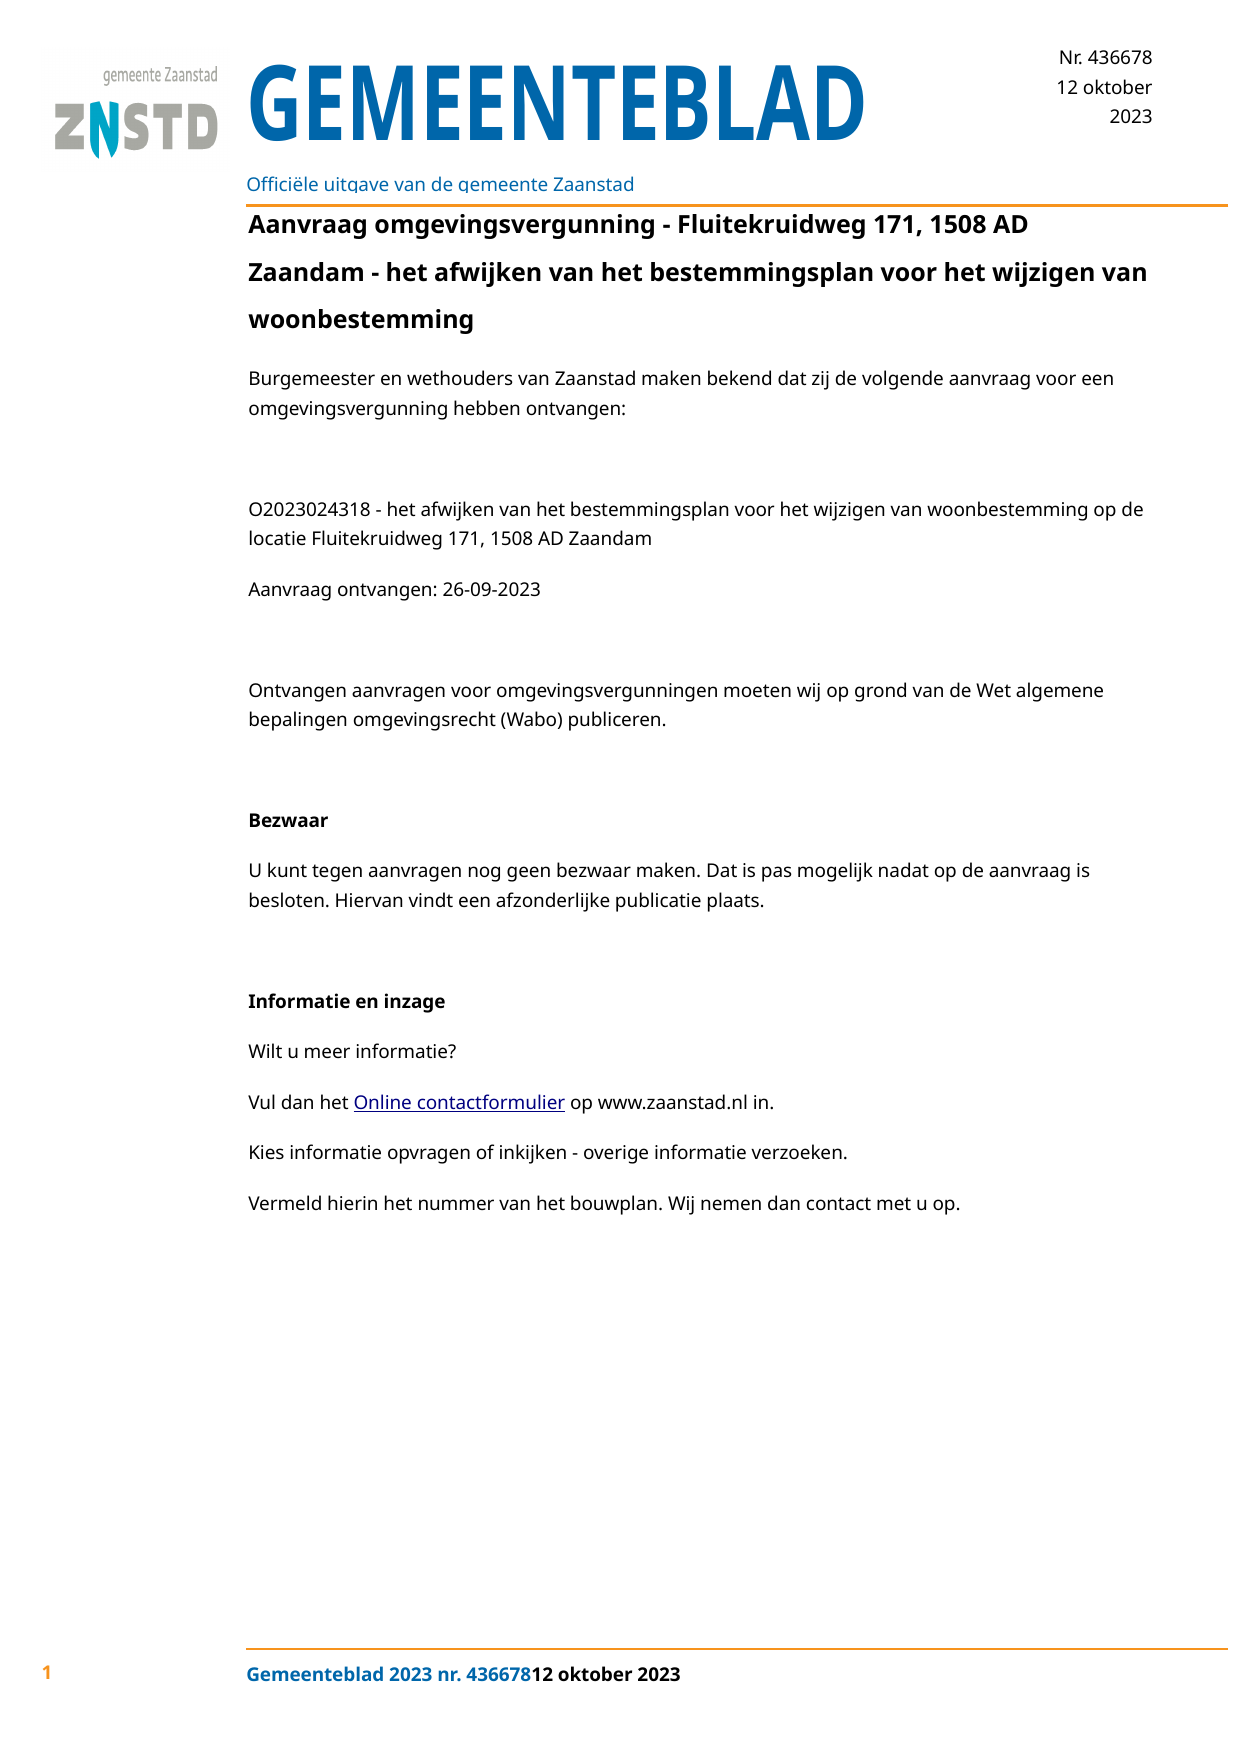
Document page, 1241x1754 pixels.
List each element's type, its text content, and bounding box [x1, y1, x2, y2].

text Aanvraag ontvangen: 26-09-2023 [248, 576, 1152, 602]
text U kunt tegen aanvragen nog geen bezwaar maken. Dat is pas mogelijk nadat op de aanvraag is besloten. Hiervan vindt een afzonderlijke publicatie plaats. [248, 858, 1152, 913]
text O2023024318 - het afwijken van het bestemmingsplan voor het wijzigen van woonbestemming op de locatie Fluitekruidweg 171, 1508 AD Zaandam [248, 496, 1152, 551]
text Aanvraag omgevingsvergunning - Fluitekruidweg 171, 1508 AD Zaandam - het afwijken van het bestemmingsplan voor het wijzigen van woonbestemming [248, 207, 1152, 336]
text Vermeld hierin het nummer van het bouwplan. Wij nemen dan contact met u op. [248, 1190, 1152, 1215]
text Burgemeester en wethouders van Zaanstad maken bekend dat zij de volgende aanvraag voor een omgevingsvergunning hebben ontvangen: [248, 366, 1152, 421]
text Bezwaar [248, 807, 1152, 833]
text Ontvangen aanvragen voor omgevingsvergunningen moeten wij op grond van de Wet algemene bepalingen omgevingsrecht (Wabo) publiceren. [248, 677, 1152, 732]
text Vul dan het Online contactformulier op www.zaanstad.nl in. [248, 1089, 1152, 1114]
picture [41, 47, 231, 172]
text Wilt u meer informatie? [248, 1038, 1152, 1064]
text Informatie en inzage [248, 988, 1152, 1014]
text Kies informatie opvragen of inkijken - overige informatie verzoeken. [248, 1139, 1152, 1165]
